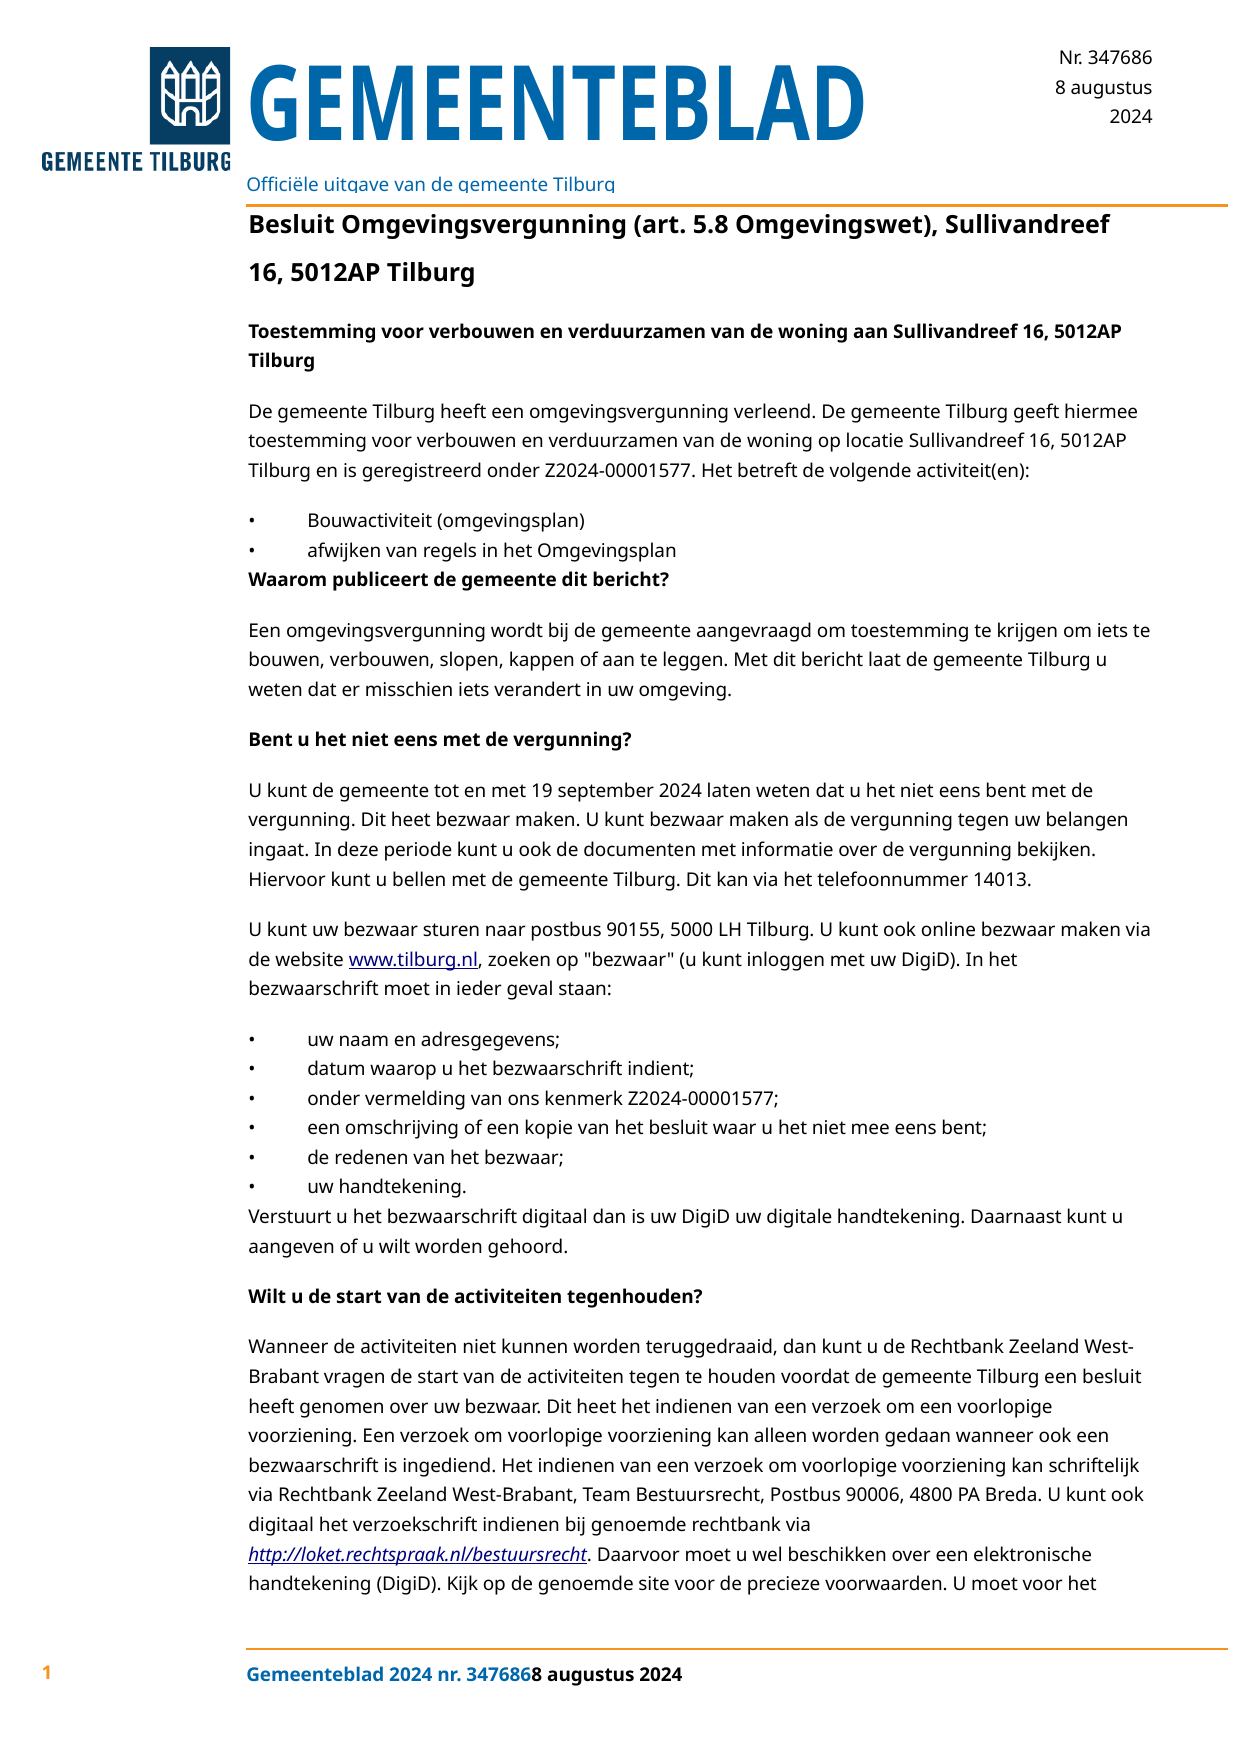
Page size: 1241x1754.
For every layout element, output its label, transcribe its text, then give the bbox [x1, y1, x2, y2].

list uw handtekening. [248, 1174, 1152, 1199]
text Waarom publiceert de gemeente dit bericht? [248, 567, 1152, 592]
text Wanneer de activiteiten niet kunnen worden teruggedraaid, dan kunt u de Rechtbank Zeeland West-Brabant vragen de start van de activiteiten tegen te houden voordat de gemeente Tilburg een besluit heeft genomen over uw bezwaar. Dit heet het indienen van een verzoek om een voorlopige voorziening. Een verzoek om voorlopige voorziening kan alleen worden gedaan wanneer ook een bezwaarschrift is ingediend. Het indienen van een verzoek om voorlopige voorziening kan schriftelijk via Rechtbank Zeeland West-Brabant, Team Bestuursrecht, Postbus 90006, 4800 PA Breda. U kunt ook digitaal het verzoekschrift indienen bij genoemde rechtbank via http://loket.rechtspraak.nl/bestuursrecht. Daarvoor moet u wel beschikken over een elektronische handtekening (DigiD). Kijk op de genoemde site voor de precieze voorwaarden. U moet voor het [248, 1334, 1152, 1596]
list een omschrijving of een kopie van het besluit waar u het niet mee eens bent; [248, 1114, 1152, 1140]
list de redenen van het bezwaar; [248, 1144, 1152, 1170]
text Een omgevingsvergunning wordt bij de gemeente aangevraagd om toestemming te krijgen om iets te bouwen, verbouwen, slopen, kappen of aan te leggen. Met dit bericht laat de gemeente Tilburg u weten dat er misschien iets verandert in uw omgeving. [248, 617, 1152, 702]
text Bent u het niet eens met de vergunning? [248, 727, 1152, 752]
list Bouwactiviteit (omgevingsplan) [248, 507, 1152, 533]
text Toestemming voor verbouwen en verduurzamen van de woning aan Sullivandreef 16, 5012AP Tilburg [248, 318, 1152, 373]
text U kunt uw bezwaar sturen naar postbus 90155, 5000 LH Tilburg. U kunt ook online bezwaar maken via de website www.tilburg.nl, zoeken op "bezwaar" (u kunt inloggen met uw DigiD). In het bezwaarschrift moet in ieder geval staan: [248, 916, 1152, 1001]
text De gemeente Tilburg heeft een omgevingsvergunning verleend. De gemeente Tilburg geeft hiermee toestemming voor verbouwen en verduurzamen van de woning op locatie Sullivandreef 16, 5012AP Tilburg en is geregistreerd onder Z2024-00001577. Het betreft de volgende activiteit(en): [248, 398, 1152, 483]
list onder vermelding van ons kenmerk Z2024-00001577; [248, 1085, 1152, 1111]
text U kunt de gemeente tot en met 19 september 2024 laten weten dat u het niet eens bent met de vergunning. Dit heet bezwaar maken. U kunt bezwaar maken als de vergunning tegen uw belangen ingaat. In deze periode kunt u ook de documenten met informatie over de vergunning bekijken. Hiervoor kunt u bellen met de gemeente Tilburg. Dit kan via het telefoonnummer 14013. [248, 777, 1152, 892]
list afwijken van regels in het Omgevingsplan [248, 537, 1152, 563]
list uw naam en adresgegevens; [248, 1026, 1152, 1052]
text Wilt u de start van de activiteiten tegenhouden? [248, 1283, 1152, 1309]
picture [41, 47, 231, 172]
text Besluit Omgevingsvergunning (art. 5.8 Omgevingswet), Sullivandreef 16, 5012AP Tilburg [248, 207, 1152, 288]
list datum waarop u het bezwaarschrift indient; [248, 1055, 1152, 1081]
text Verstuurt u het bezwaarschrift digitaal dan is uw DigiD uw digitale handtekening. Daarnaast kunt u aangeven of u wilt worden gehoord. [248, 1203, 1152, 1259]
